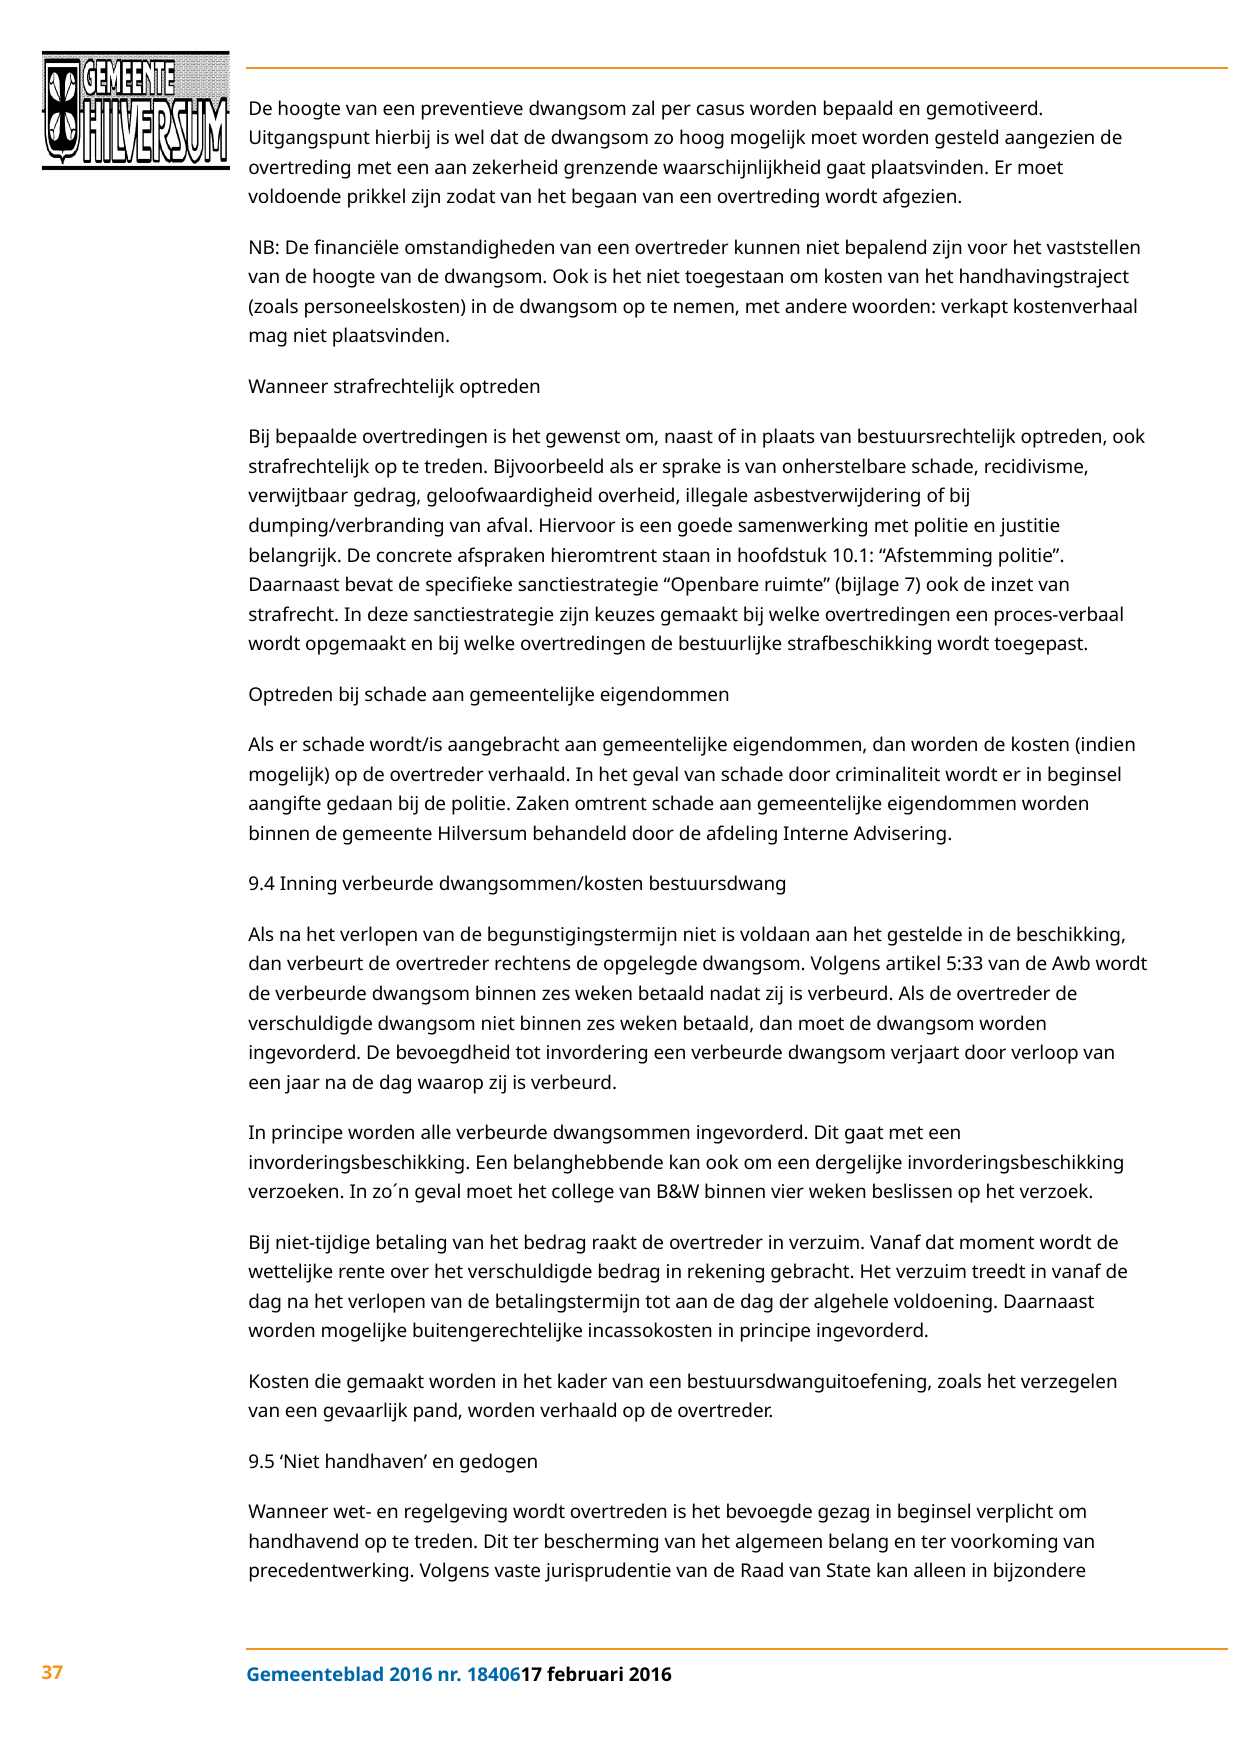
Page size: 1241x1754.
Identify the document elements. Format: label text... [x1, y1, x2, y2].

text Wanneer strafrechtelijk optreden [248, 373, 1152, 399]
text In principe worden alle verbeurde dwangsommen ingevorderd. Dit gaat met een invorderingsbeschikking. Een belanghebbende kan ook om een dergelijke invorderingsbeschikking verzoeken. In zo´n geval moet het college van B&W binnen vier weken beslissen op het verzoek. [248, 1119, 1152, 1204]
text Als na het verlopen van de begunstigingstermijn niet is voldaan aan het gestelde in de beschikking, dan verbeurt de overtreder rechtens de opgelegde dwangsom. Volgens artikel 5:33 van de Awb wordt de verbeurde dwangsom binnen zes weken betaald nadat zij is verbeurd. Als de overtreder de verschuldigde dwangsom niet binnen zes weken betaald, dan moet de dwangsom worden ingevorderd. De bevoegdheid tot invordering een verbeurde dwangsom verjaart door verloop van een jaar na de dag waarop zij is verbeurd. [248, 921, 1152, 1095]
text Bij bepaalde overtredingen is het gewenst om, naast of in plaats van bestuursrechtelijk optreden, ook strafrechtelijk op te treden. Bijvoorbeeld als er sprake is van onherstelbare schade, recidivisme, verwijtbaar gedrag, geloofwaardigheid overheid, illegale asbestverwijdering of bij dumping/verbranding van afval. Hiervoor is een goede samenwerking met politie en justitie belangrijk. De concrete afspraken hieromtrent staan in hoofdstuk 10.1: “Afstemming politie”. Daarnaast bevat de specifieke sanctiestrategie “Openbare ruimte” (bijlage 7) ook de inzet van strafrecht. In deze sanctiestrategie zijn keuzes gemaakt bij welke overtredingen een proces-verbaal wordt opgemaakt en bij welke overtredingen de bestuurlijke strafbeschikking wordt toegepast. [248, 423, 1152, 656]
text Bij niet-tijdige betaling van het bedrag raakt de overtreder in verzuim. Vanaf dat moment wordt de wettelijke rente over het verschuldigde bedrag in rekening gebracht. Het verzuim treedt in vanaf de dag na het verlopen van de betalingstermijn tot aan de dag der algehele voldoening. Daarnaast worden mogelijke buitengerechtelijke incassokosten in principe ingevorderd. [248, 1229, 1152, 1343]
text Wanneer wet- en regelgeving wordt overtreden is het bevoegde gezag in beginsel verplicht om handhavend op te treden. Dit ter bescherming van het algemeen belang en ter voorkoming van precedentwerking. Volgens vaste jurisprudentie van de Raad van State kan alleen in bijzondere [248, 1498, 1152, 1583]
text Als er schade wordt/is aangebracht aan gemeentelijke eigendommen, dan worden de kosten (indien mogelijk) op de overtreder verhaald. In het geval van schade door criminaliteit wordt er in beginsel aangifte gedaan bij de politie. Zaken omtrent schade aan gemeentelijke eigendommen worden binnen de gemeente Hilversum behandeld door de afdeling Interne Advisering. [248, 731, 1152, 846]
text Optreden bij schade aan gemeentelijke eigendommen [248, 681, 1152, 707]
text 9.4 Inning verbeurde dwangsommen/kosten bestuursdwang [248, 871, 1152, 896]
picture [41, 47, 231, 172]
text NB: De financiële omstandigheden van een overtreder kunnen niet bepalend zijn voor het vaststellen van de hoogte van de dwangsom. Ook is het niet toegestaan om kosten van het handhavingstraject (zoals personeelskosten) in de dwangsom op te nemen, met andere woorden: verkapt kostenverhaal mag niet plaatsvinden. [248, 234, 1152, 348]
text 9.5 ‘Niet handhaven’ en gedogen [248, 1448, 1152, 1474]
text Kosten die gemaakt worden in het kader van een bestuursdwanguitoefening, zoals het verzegelen van een gevaarlijk pand, worden verhaald op de overtreder. [248, 1368, 1152, 1423]
text De hoogte van een preventieve dwangsom zal per casus worden bepaald en gemotiveerd. Uitgangspunt hierbij is wel dat de dwangsom zo hoog mogelijk moet worden gesteld aangezien de overtreding met een aan zekerheid grenzende waarschijnlijkheid gaat plaatsvinden. Er moet voldoende prikkel zijn zodat van het begaan van een overtreding wordt afgezien. [248, 95, 1152, 209]
